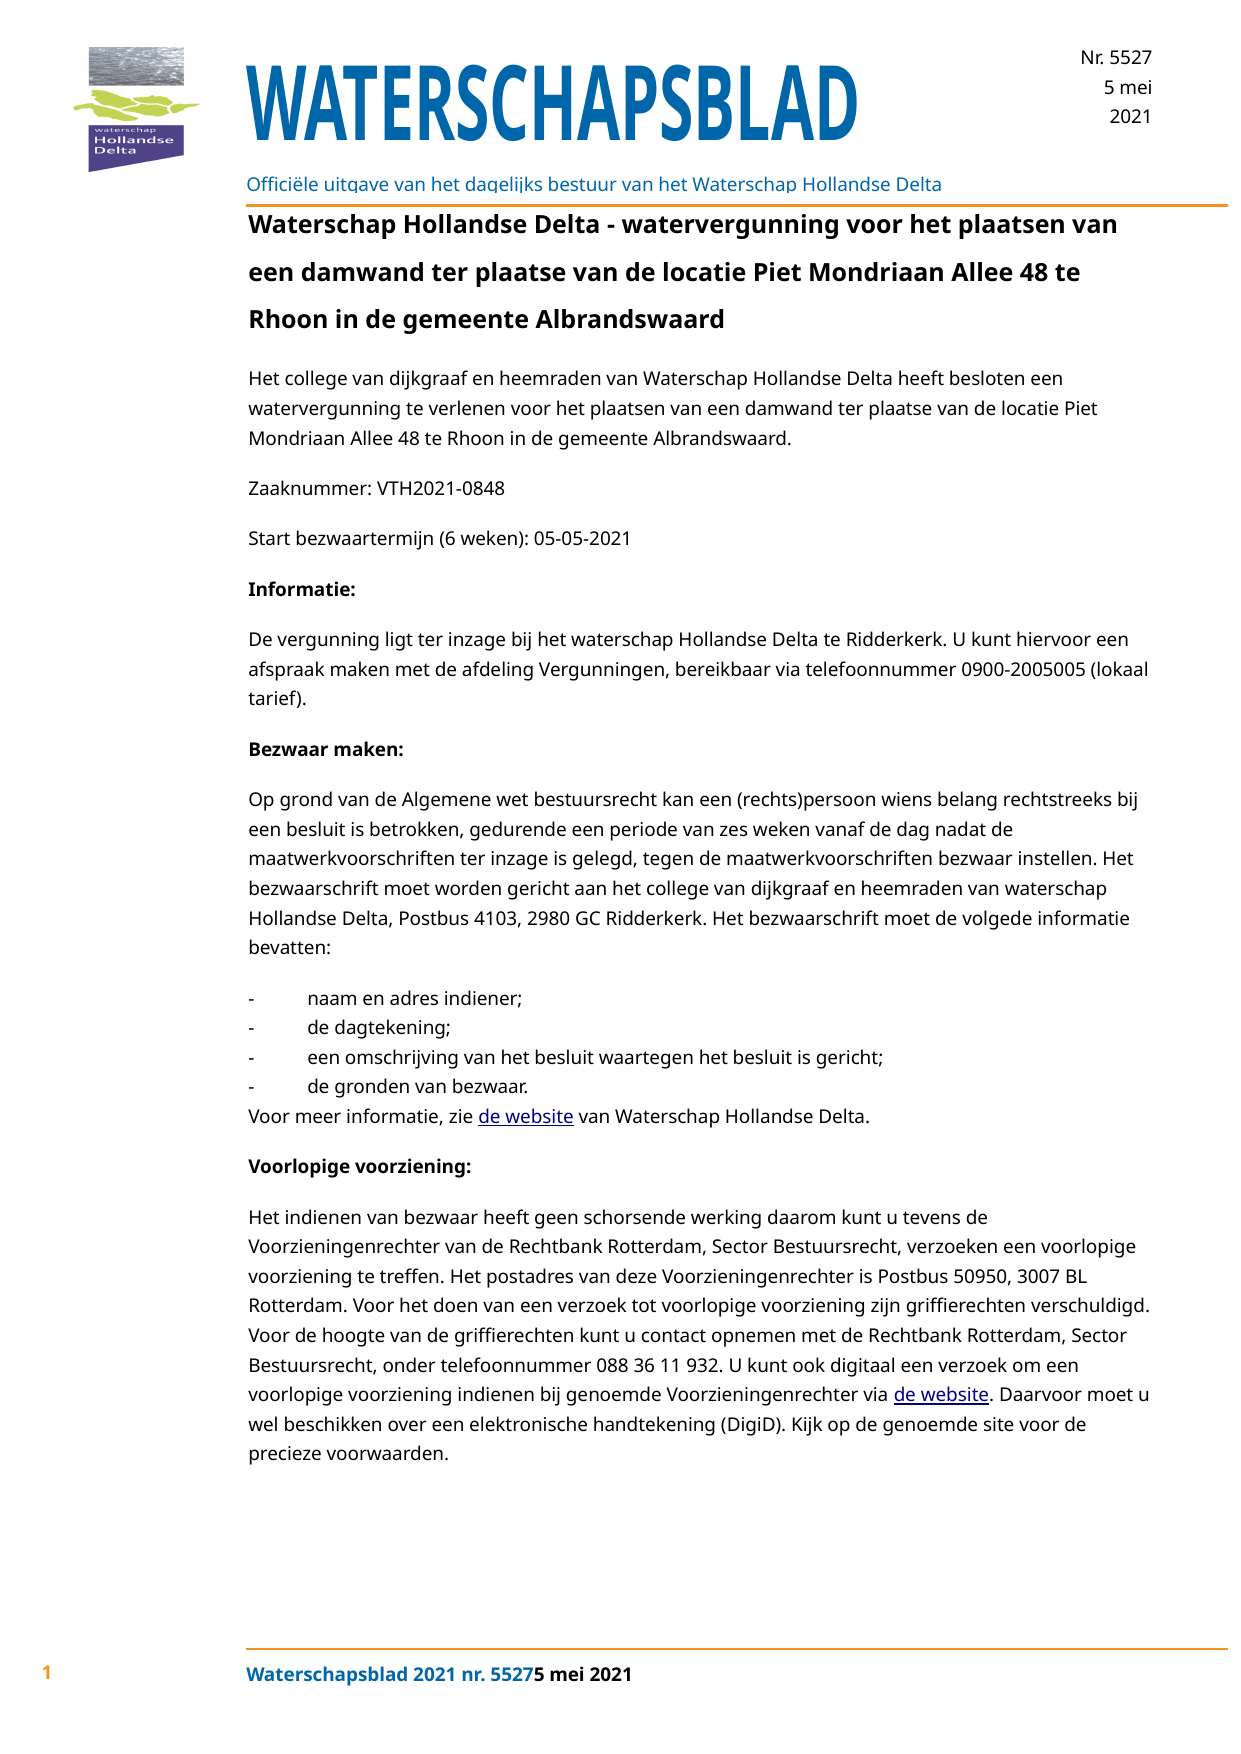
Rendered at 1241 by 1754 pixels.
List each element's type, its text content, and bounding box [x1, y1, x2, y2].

text Start bezwaartermijn (6 weken): 05-05-2021 [248, 526, 1152, 551]
text Het college van dijkgraaf en heemraden van Waterschap Hollandse Delta heeft besloten een watervergunning te verlenen voor het plaatsen van een damwand ter plaatse van de locatie Piet Mondriaan Allee 48 te Rhoon in de gemeente Albrandswaard. [248, 366, 1152, 450]
picture [41, 47, 231, 172]
text Zaaknummer: VTH2021-0848 [248, 475, 1152, 501]
text Voor meer informatie, zie de website van Waterschap Hollandse Delta. [248, 1103, 1152, 1129]
text De vergunning ligt ter inzage bij het waterschap Hollandse Delta te Ridderkerk. U kunt hiervoor een afspraak maken met de afdeling Vergunningen, bereikbaar via telefoonnummer 0900-2005005 (lokaal tarief). [248, 626, 1152, 711]
text Het indienen van bezwaar heeft geen schorsende werking daarom kunt u tevens de Voorzieningenrechter van de Rechtbank Rotterdam, Sector Bestuursrecht, verzoeken een voorlopige voorziening te treffen. Het postadres van deze Voorzieningenrechter is Postbus 50950, 3007 BL Rotterdam. Voor het doen van een verzoek tot voorlopige voorziening zijn griffierechten verschuldigd. Voor de hoogte van de griffierechten kunt u contact opnemen met de Rechtbank Rotterdam, Sector Bestuursrecht, onder telefoonnummer 088 36 11 932. U kunt ook digitaal een verzoek om een voorlopige voorziening indienen bij genoemde Voorzieningenrechter via de website. Daarvoor moet u wel beschikken over een elektronische handtekening (DigiD). Kijk op de genoemde site voor de precieze voorwaarden. [248, 1204, 1152, 1466]
list de gronden van bezwaar. [248, 1073, 1152, 1099]
text Informatie: [248, 576, 1152, 602]
text Op grond van de Algemene wet bestuursrecht kan een (rechts)persoon wiens belang rechtstreeks bij een besluit is betrokken, gedurende een periode van zes weken vanaf de dag nadat de maatwerkvoorschriften ter inzage is gelegd, tegen de maatwerkvoorschriften bezwaar instellen. Het bezwaarschrift moet worden gericht aan het college van dijkgraaf en heemraden van waterschap Hollandse Delta, Postbus 4103, 2980 GC Ridderkerk. Het bezwaarschrift moet de volgede informatie bevatten: [248, 786, 1152, 960]
list naam en adres indiener; [248, 985, 1152, 1010]
text Voorlopige voorziening: [248, 1153, 1152, 1179]
list een omschrijving van het besluit waartegen het besluit is gericht; [248, 1044, 1152, 1069]
text Waterschap Hollandse Delta - watervergunning voor het plaatsen van een damwand ter plaatse van de locatie Piet Mondriaan Allee 48 te Rhoon in de gemeente Albrandswaard [248, 207, 1152, 336]
list de dagtekening; [248, 1014, 1152, 1040]
text Bezwaar maken: [248, 736, 1152, 762]
